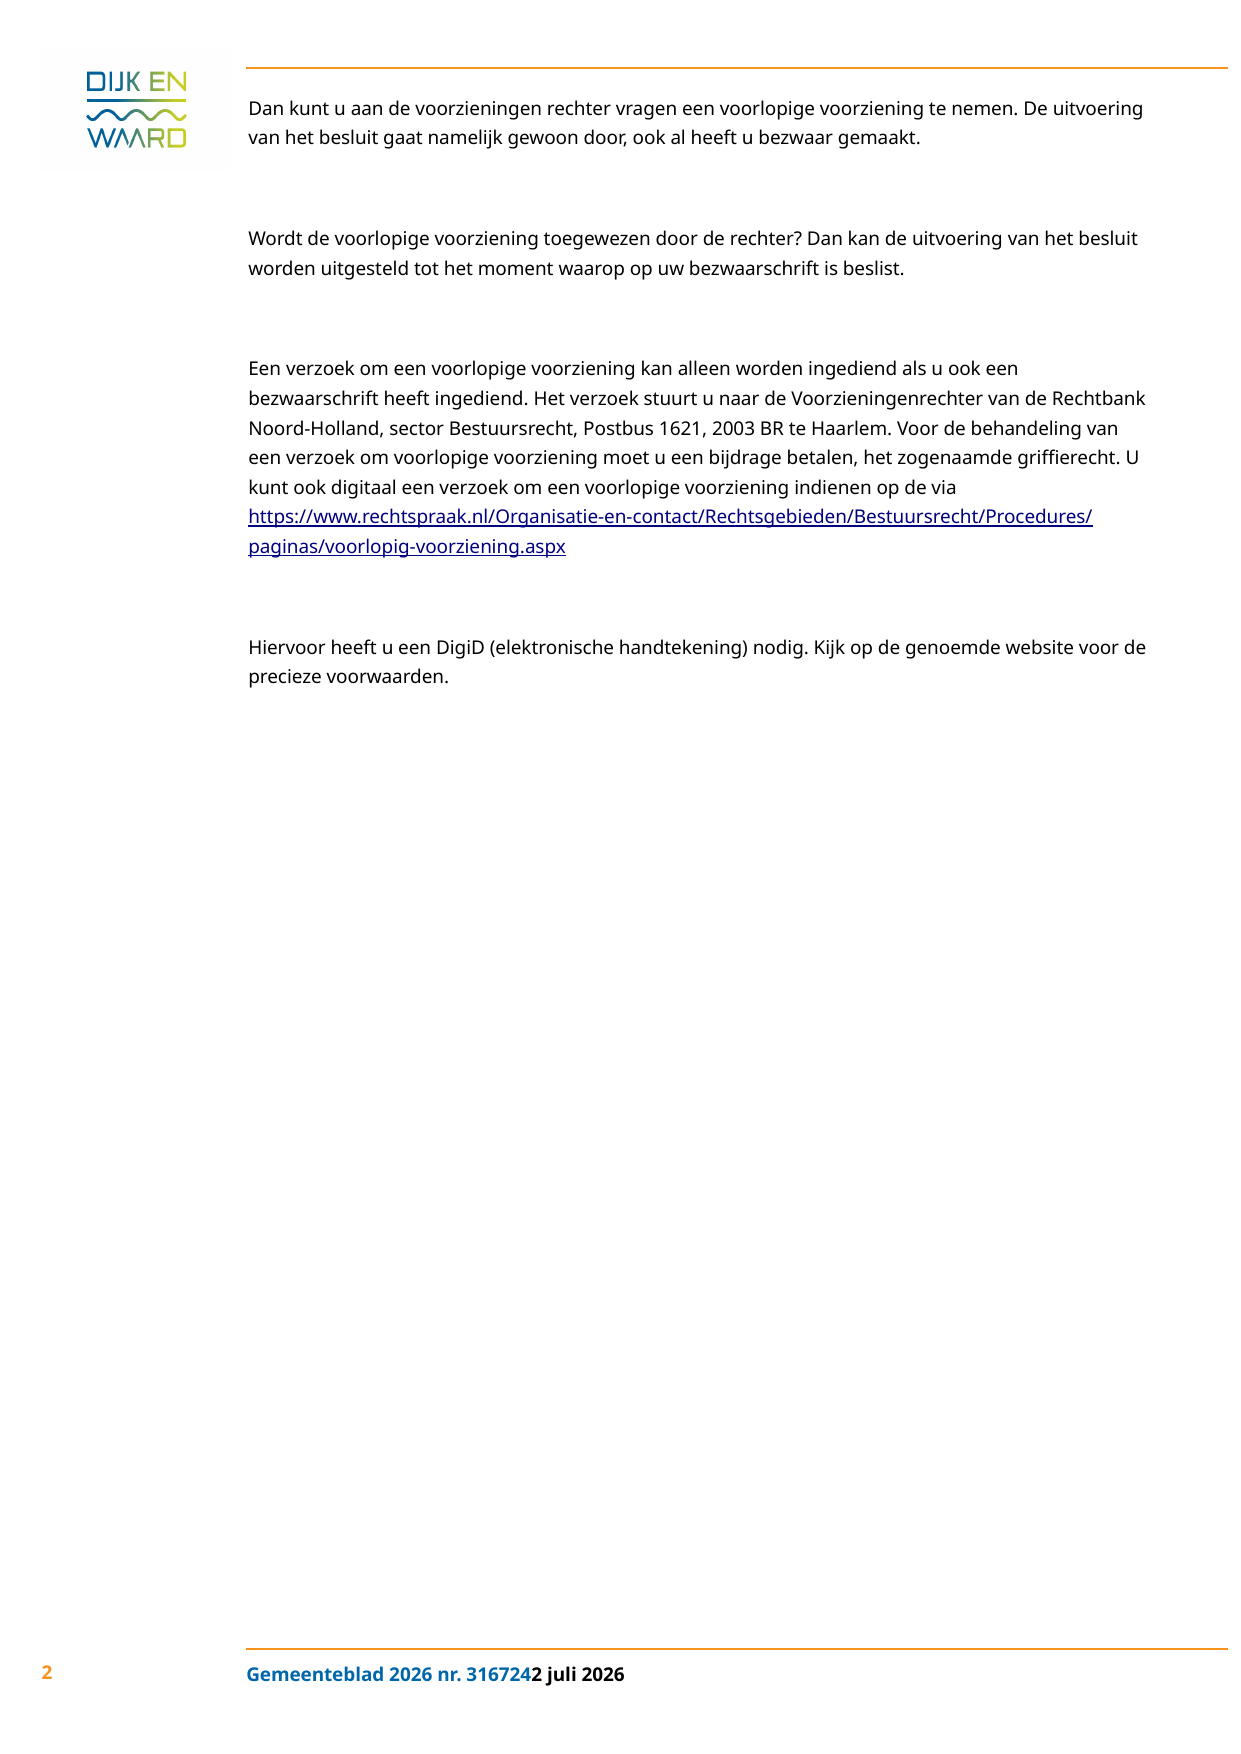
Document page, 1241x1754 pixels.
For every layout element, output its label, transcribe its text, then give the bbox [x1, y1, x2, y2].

text Een verzoek om een voorlopige voorziening kan alleen worden ingediend als u ook een bezwaarschrift heeft ingediend. Het verzoek stuurt u naar de Voorzieningenrechter van de Rechtbank Noord-Holland, sector Bestuursrecht, Postbus 1621, 2003 BR te Haarlem. Voor de behandeling van een verzoek om voorlopige voorziening moet u een bijdrage betalen, het zogenaamde griffierecht. U kunt ook digitaal een verzoek om een voorlopige voorziening indienen op de via https://www.rechtspraak.nl/Organisatie-en-contact/Rechtsgebieden/Bestuursrecht/Procedures/paginas/voorlopig-voorziening.aspx [248, 356, 1152, 559]
picture [41, 47, 231, 172]
text Wordt de voorlopige voorziening toegewezen door de rechter? Dan kan de uitvoering van het besluit worden uitgesteld tot het moment waarop op uw bezwaarschrift is beslist. [248, 225, 1152, 281]
text Hiervoor heeft u een DigiD (elektronische handtekening) nodig. Kijk op de genoemde website voor de precieze voorwaarden. [248, 634, 1152, 689]
text Dan kunt u aan de voorzieningen rechter vragen een voorlopige voorziening te nemen. De uitvoering van het besluit gaat namelijk gewoon door, ook al heeft u bezwaar gemaakt. [248, 95, 1152, 150]
